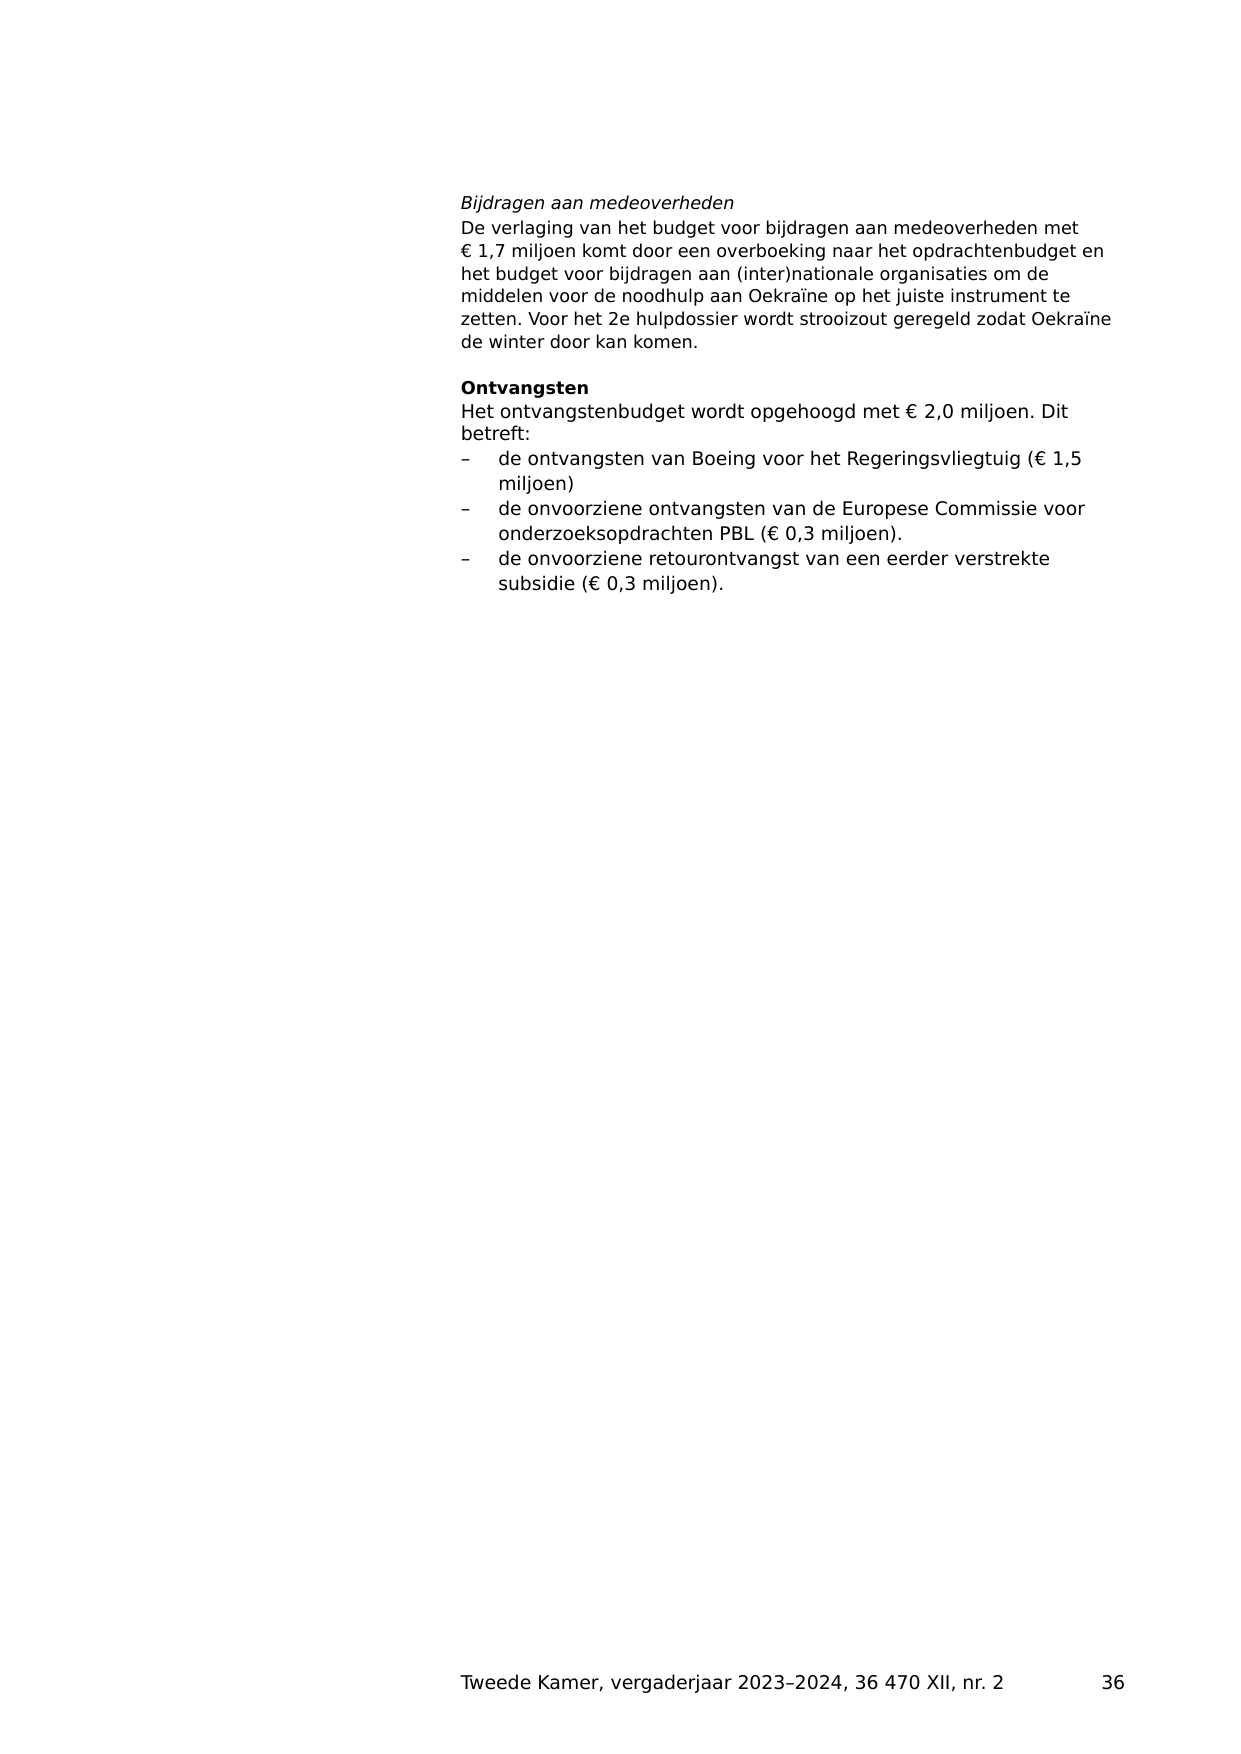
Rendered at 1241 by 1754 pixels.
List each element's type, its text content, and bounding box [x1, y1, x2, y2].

list de onvoorziene ontvangsten van de Europese Commissie voor onderzoeksopdrachten PBL (€ 0,3 miljoen). [461, 495, 1125, 545]
text De verlaging van het budget voor bijdragen aan medeoverheden met € 1,7 miljoen komt door een overboeking naar het opdrachtenbudget en het budget voor bijdragen aan (inter)nationale organisaties om de middelen voor de noodhulp aan Oekraïne op het juiste instrument te zetten. Voor het 2e hulpdossier wordt strooizout geregeld zodat Oekraïne de winter door kan komen. [461, 216, 1125, 353]
text Ontvangsten [461, 376, 1125, 399]
list de onvoorziene retourontvangst van een eerder verstrekte subsidie (€ 0,3 miljoen). [461, 545, 1125, 595]
list de ontvangsten van Boeing voor het Regeringsvliegtuig (€ 1,5 miljoen) [461, 445, 1125, 495]
text Bijdragen aan medeoverheden [461, 191, 1125, 214]
text Het ontvangstenbudget wordt opgehoogd met € 2,0 miljoen. Dit betreft: [461, 401, 1125, 445]
